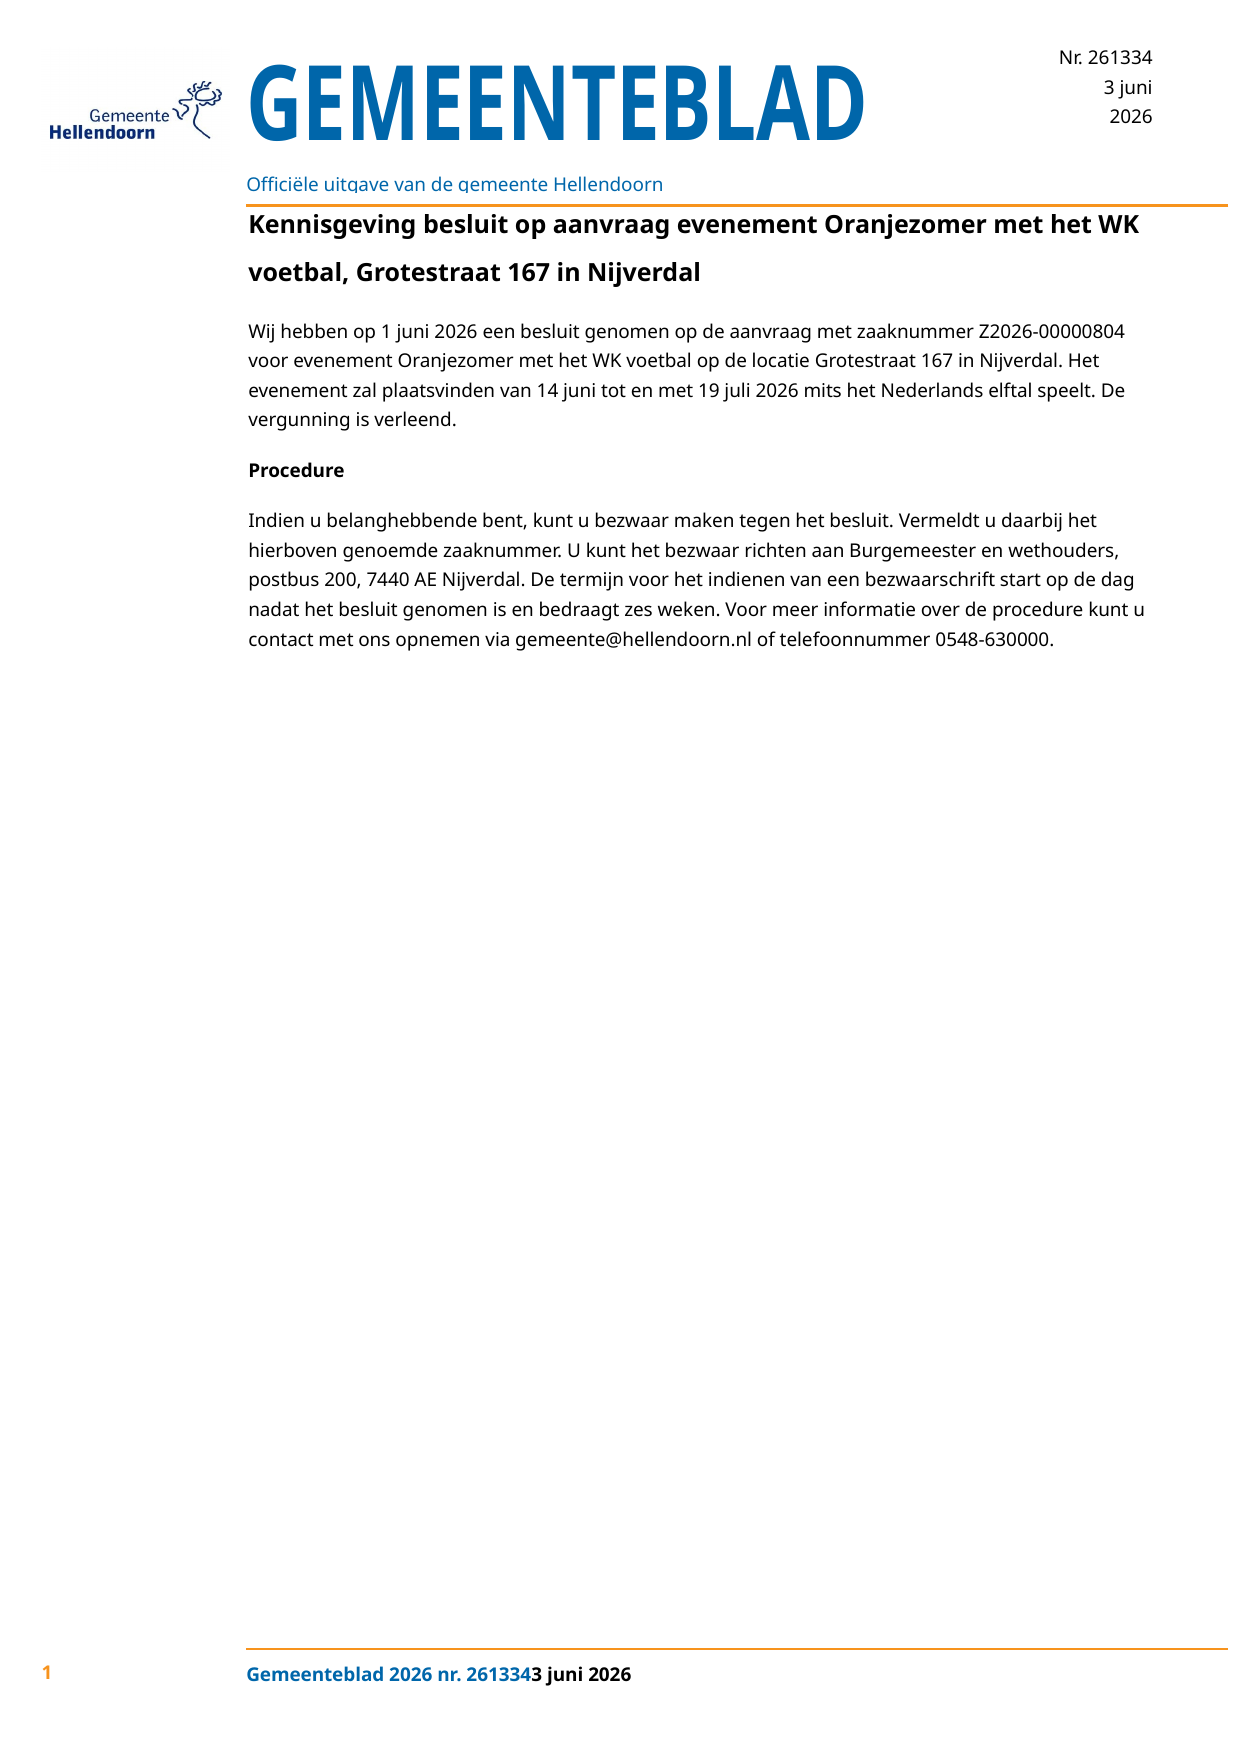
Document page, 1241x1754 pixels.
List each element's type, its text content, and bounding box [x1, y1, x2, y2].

text Procedure [248, 457, 1152, 483]
text Kennisgeving besluit op aanvraag evenement Oranjezomer met het WK voetbal, Grotestraat 167 in Nijverdal [248, 207, 1152, 288]
text Wij hebben op 1 juni 2026 een besluit genomen op de aanvraag met zaaknummer Z2026-00000804 voor evenement Oranjezomer met het WK voetbal op de locatie Grotestraat 167 in Nijverdal. Het evenement zal plaatsvinden van 14 juni tot en met 19 juli 2026 mits het Nederlands elftal speelt. De vergunning is verleend. [248, 318, 1152, 432]
picture [41, 47, 231, 172]
text Indien u belanghebbende bent, kunt u bezwaar maken tegen het besluit. Vermeldt u daarbij het hierboven genoemde zaaknummer. U kunt het bezwaar richten aan Burgemeester en wethouders, postbus 200, 7440 AE Nijverdal. De termijn voor het indienen van een bezwaarschrift start op de dag nadat het besluit genomen is en bedraagt zes weken. Voor meer informatie over de procedure kunt u contact met ons opnemen via gemeente@hellendoorn.nl of telefoonnummer 0548-630000. [248, 507, 1152, 652]
